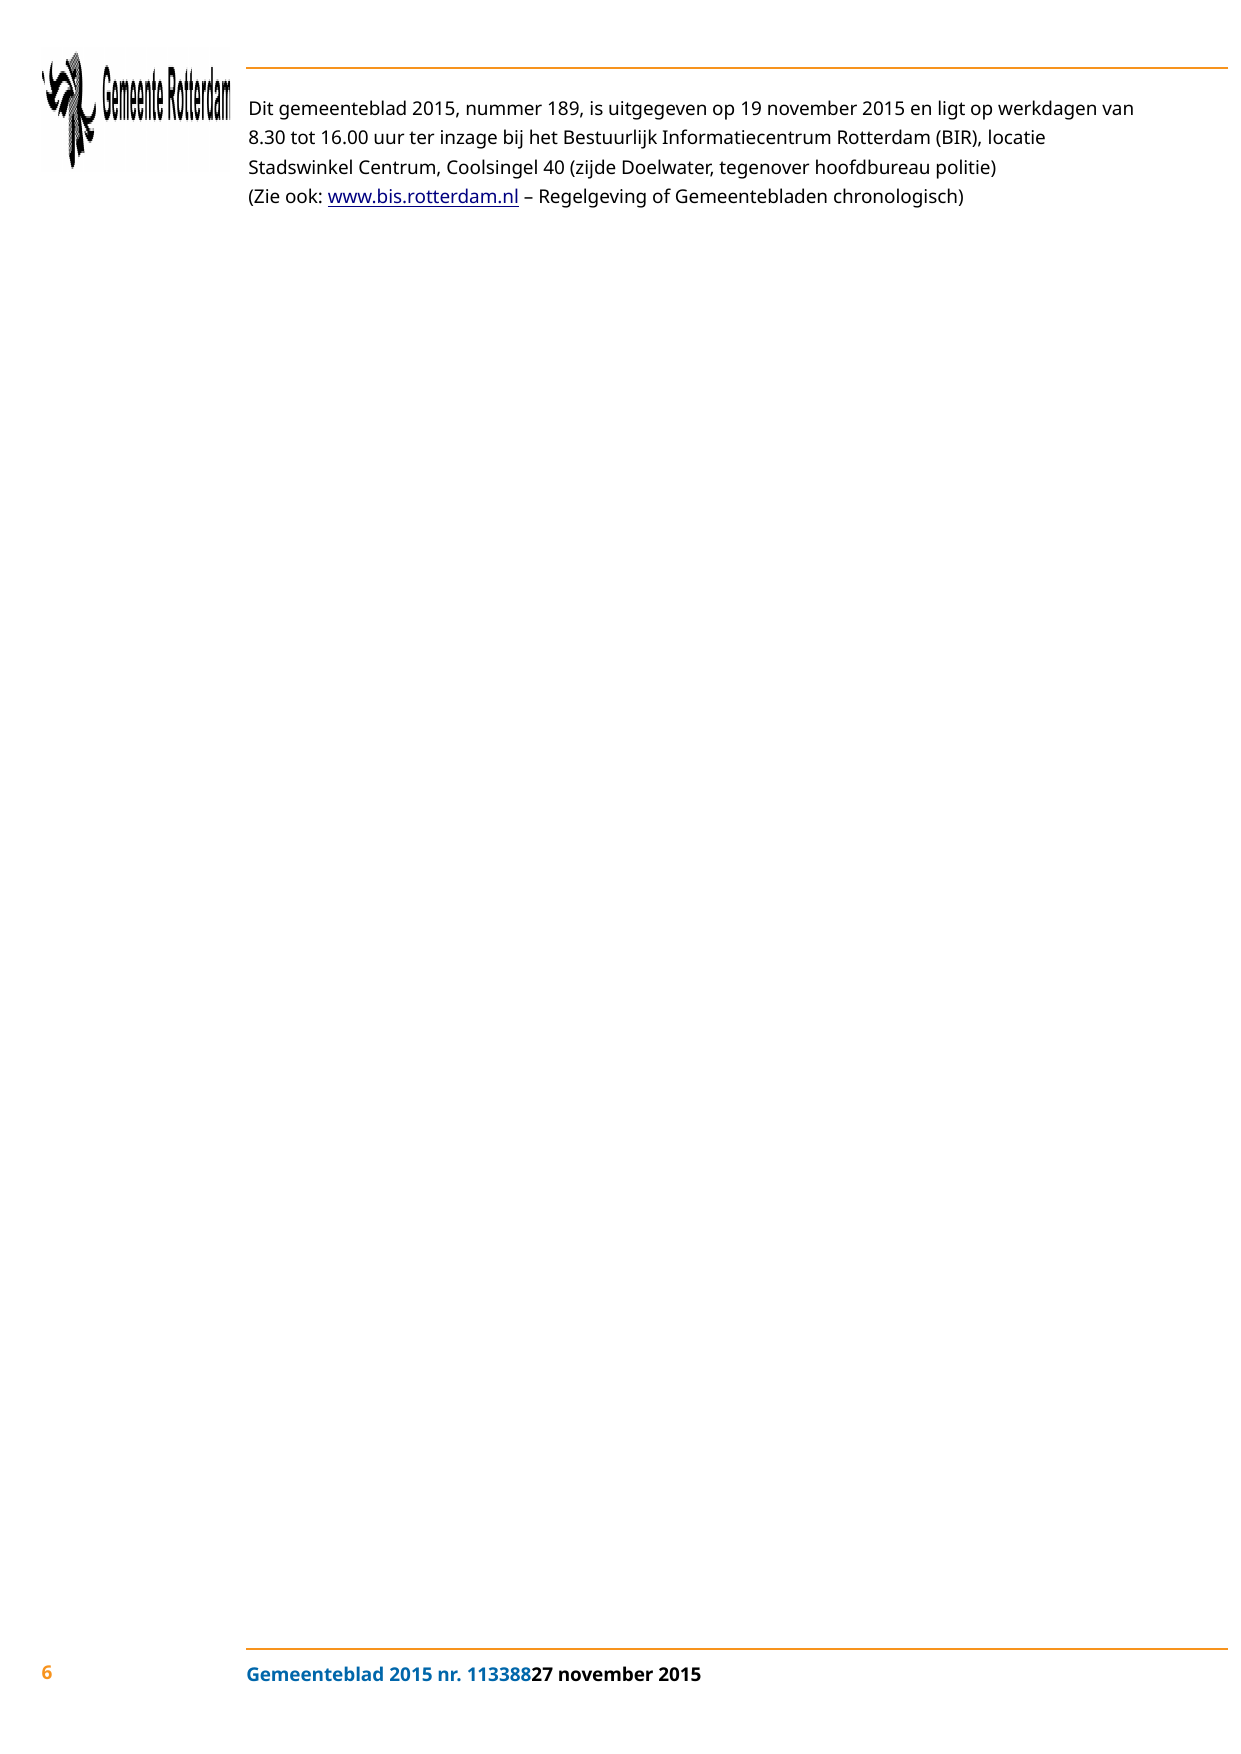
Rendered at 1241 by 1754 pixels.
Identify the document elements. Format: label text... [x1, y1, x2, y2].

picture [41, 47, 231, 172]
text (Zie ook: www.bis.rotterdam.nl – Regelgeving of Gemeentebladen chronologisch) [248, 184, 1152, 209]
text Dit gemeenteblad 2015, nummer 189, is uitgegeven op 19 november 2015 en ligt op werkdagen van 8.30 tot 16.00 uur ter inzage bij het Bestuurlijk Informatiecentrum Rotterdam (BIR), locatie Stadswinkel Centrum, Coolsingel 40 (zijde Doelwater, tegenover hoofdbureau politie) [248, 95, 1152, 180]
